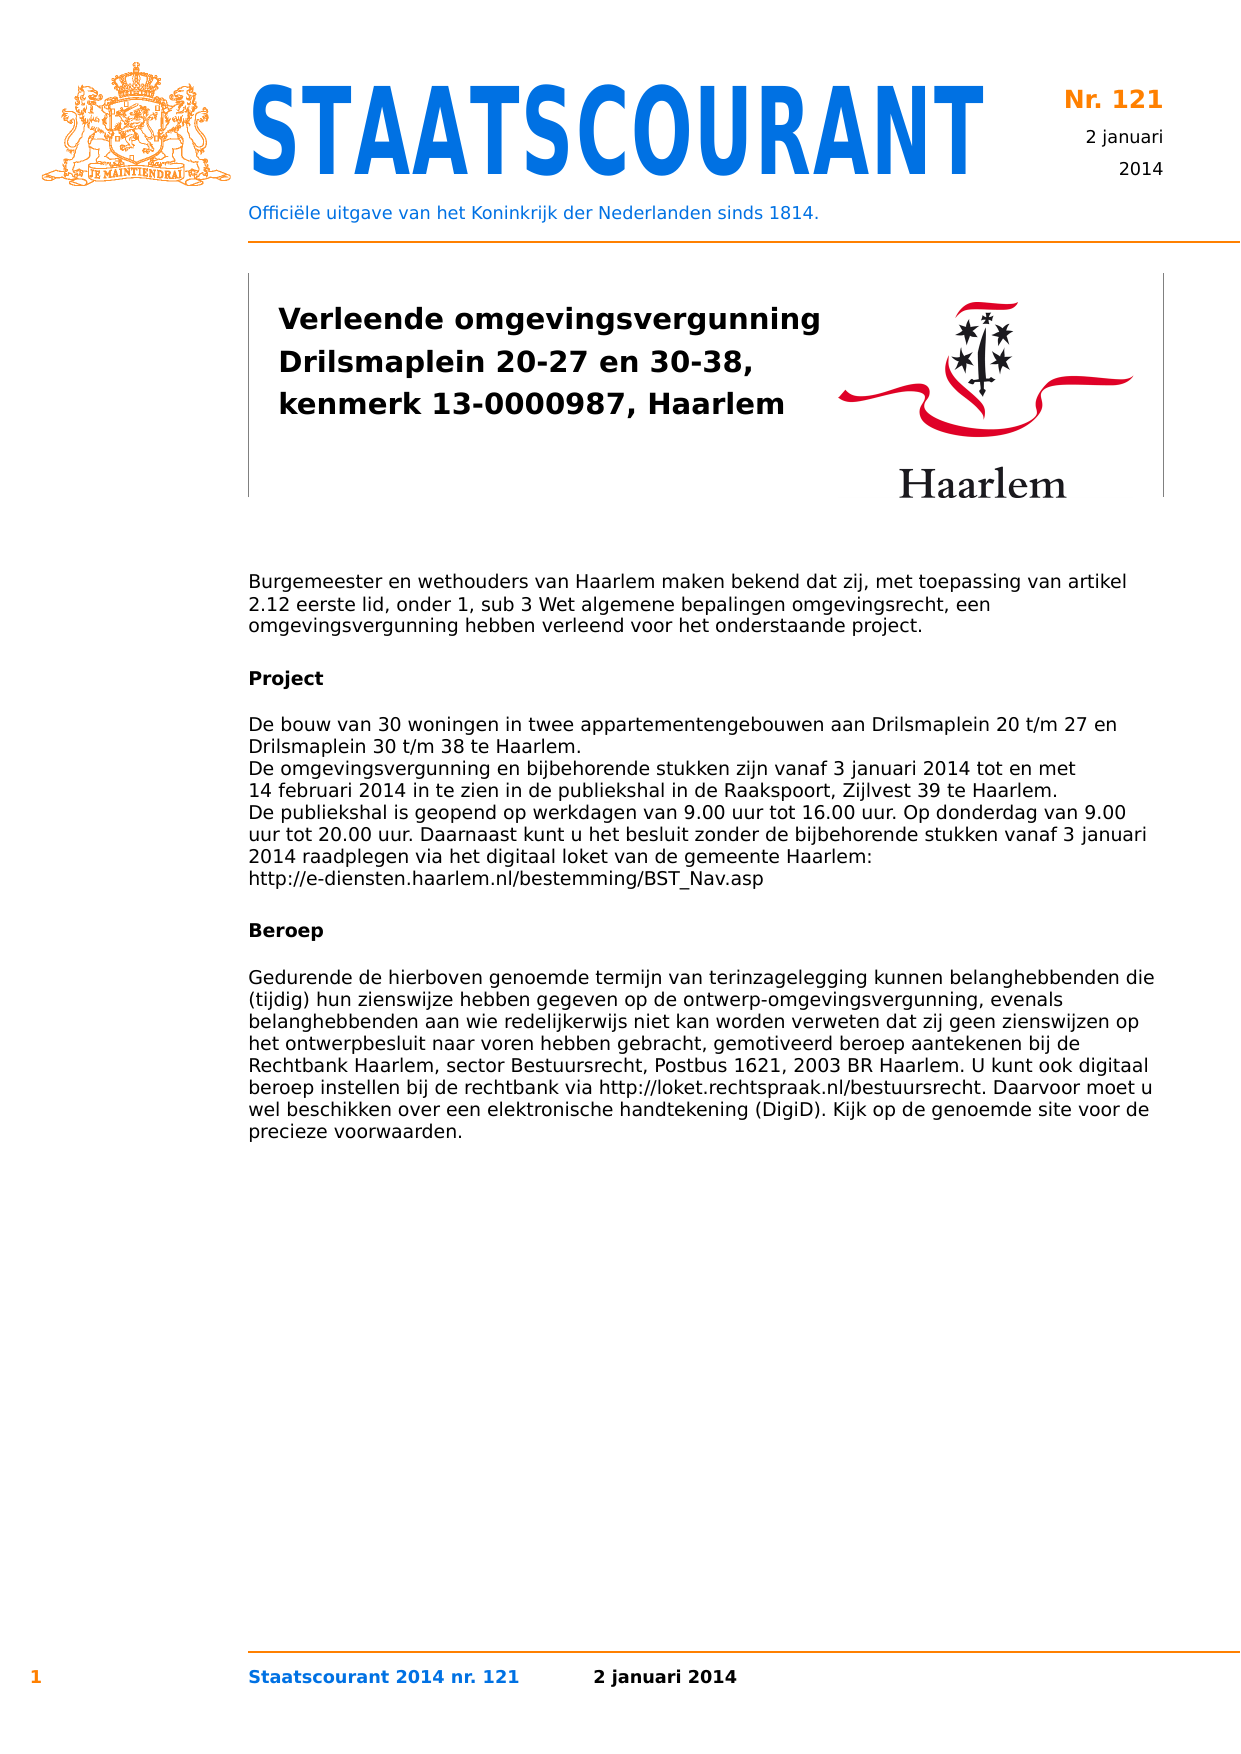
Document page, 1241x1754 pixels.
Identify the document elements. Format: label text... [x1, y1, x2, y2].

table_cell Officiële uitgave van het Koninkrijk der Nederlanden sinds 1814. [248, 203, 1240, 241]
picture [838, 302, 1134, 498]
picture [41, 62, 231, 186]
subtitle Beroep [248, 920, 1163, 942]
text De bouw van 30 woningen in twee appartementengebouwen aan Drilsmaplein 20 t/m 27 en Drilsmaplein 30 t/m 38 te Haarlem. [248, 714, 1163, 758]
table_cell 2014 [998, 153, 1240, 203]
text http://e-diensten.haarlem.nl/bestemming/BST_Nav.asp [248, 868, 1163, 890]
text Gedurende de hierboven genoemde termijn van terinzagelegging kunnen belanghebbenden die (tijdig) hun zienswijze hebben gegeven op de ontwerp-omgevingsvergunning, evenals belanghebbenden aan wie redelijkerwijs niet kan worden verweten dat zij geen zienswijzen op het ontwerpbesluit naar voren hebben gebracht, gemotiveerd beroep aantekenen bij de Rechtbank Haarlem, sector Bestuursrecht, Postbus 1621, 2003 BR Haarlem. U kunt ook digitaal beroep instellen bij de rechtbank via http://loket.rechtspraak.nl/bestuursrecht. Daarvoor moet u wel beschikken over een elektronische handtekening (DigiD). Kijk op de genoemde site voor de precieze voorwaarden. [248, 967, 1163, 1143]
subtitle Project [248, 667, 1163, 689]
subtitle Verleende omgevingsvergunning Drilsmaplein 20-27 en 30-38, kenmerk 13-0000987, Haarlem [249, 273, 1163, 497]
table_header [25, 62, 248, 241]
table_header Nr. 121 [998, 62, 1240, 121]
text Burgemeester en wethouders van Haarlem maken bekend dat zij, met toepassing van artikel 2.12 eerste lid, onder 1, sub 3 Wet algemene bepalingen omgevingsrecht, een omgevingsvergunning hebben verleend voor het onderstaande project. [248, 571, 1163, 637]
table_cell 2 januari [998, 121, 1240, 153]
text De publiekshal is geopend op werkdagen van 9.00 uur tot 16.00 uur. Op donderdag van 9.00 uur tot 20.00 uur. Daarnaast kunt u het besluit zonder de bijbehorende stukken vanaf 3 januari 2014 raadplegen via het digitaal loket van de gemeente Haarlem: [248, 802, 1163, 868]
text De omgevingsvergunning en bijbehorende stukken zijn vanaf 3 januari 2014 tot en met 14 februari 2014 in te zien in de publiekshal in de Raakspoort, Zijlvest 39 te Haarlem. [248, 758, 1163, 802]
table_header STAATSCOURANT [248, 62, 998, 203]
